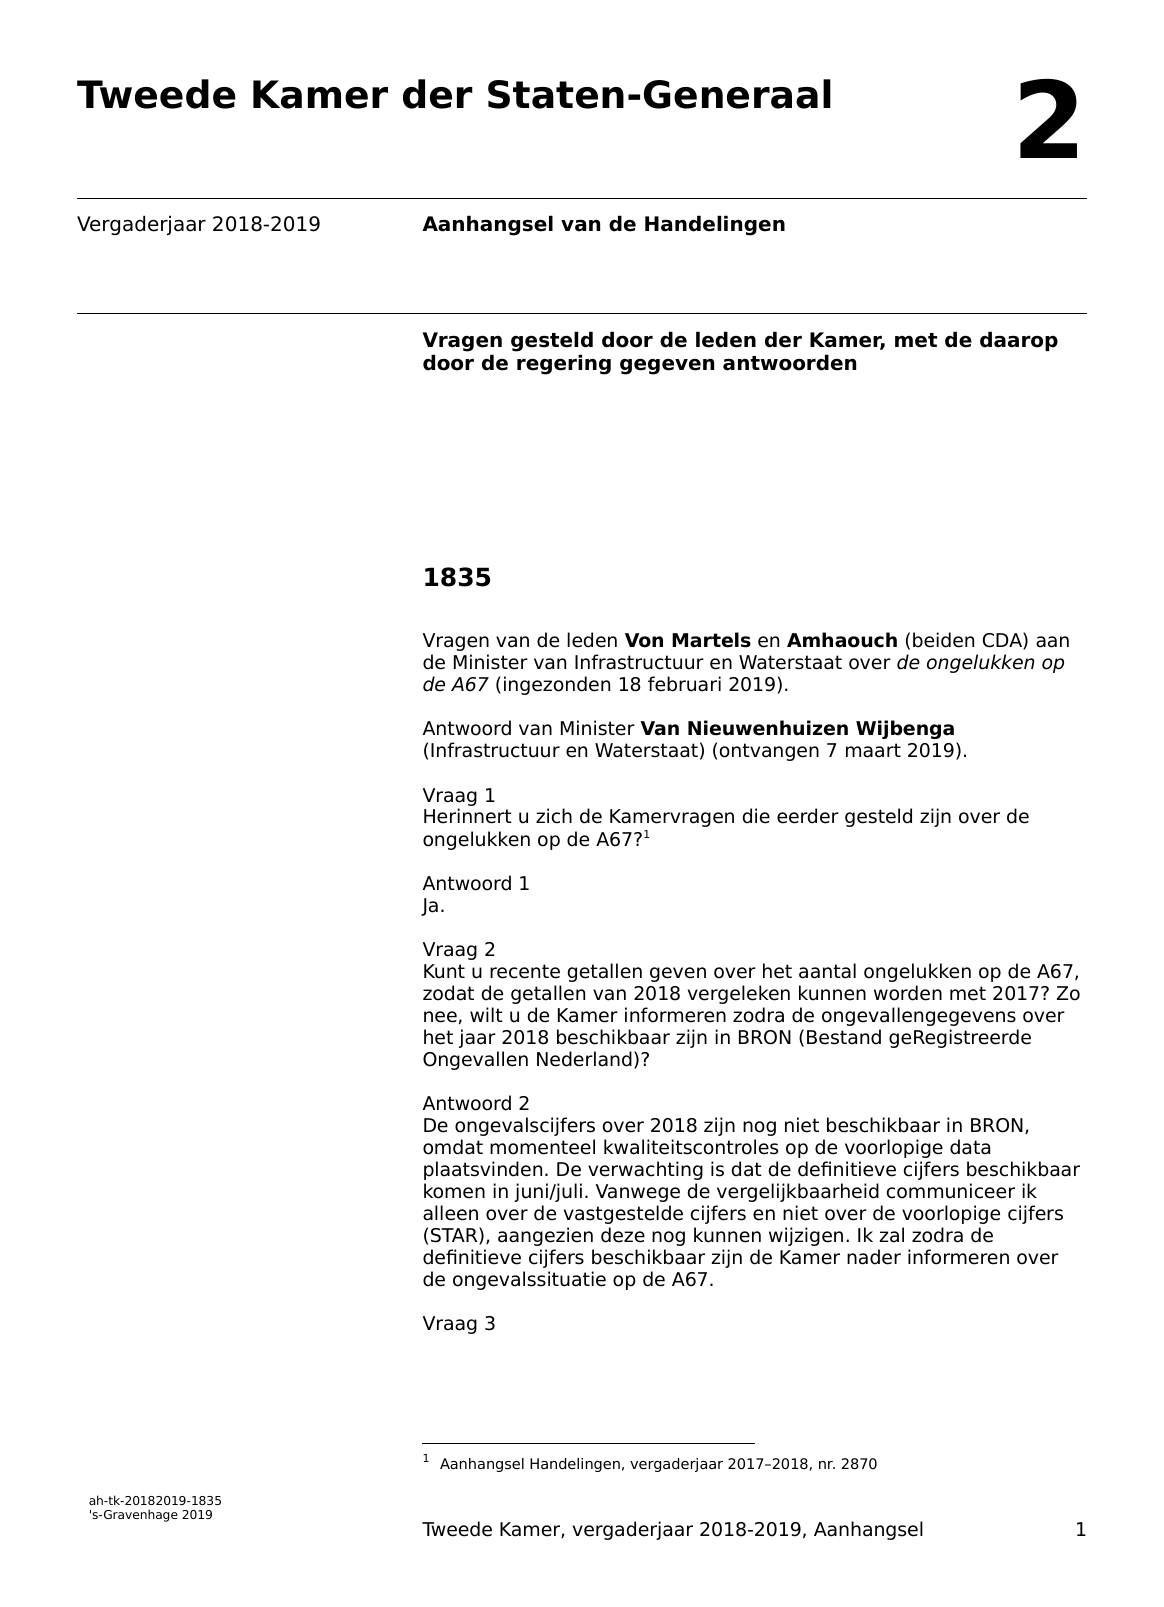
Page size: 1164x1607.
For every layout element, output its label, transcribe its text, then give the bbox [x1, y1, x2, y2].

text Vragen van de leden Von Martels en Amhaouch (beiden CDA) aan de Minister van Infrastructuur en Waterstaat over de ongelukken op de A67 (ingezonden 18 februari 2019). [422, 630, 1087, 696]
table_header 2 [886, 59, 1087, 198]
text Vraag 2 [422, 939, 1087, 961]
text Vraag 3 [422, 1313, 1087, 1335]
table_cell Vragen gesteld door de leden der Kamer, met de daarop door de regering gegeven antwoorden [422, 314, 1087, 375]
text Antwoord 1 [422, 873, 1087, 894]
table_cell Aanhangsel van de Handelingen [422, 199, 1087, 313]
text Ja. [422, 894, 1087, 917]
text Kunt u recente getallen geven over het aantal ongelukken op de A67, zodat de getallen van 2018 vergeleken kunnen worden met 2017? Zo nee, wilt u de Kamer informeren zodra de ongevallengegevens over het jaar 2018 beschikbaar zijn in BRON (Bestand geRegistreerde Ongevallen Nederland)? [422, 961, 1087, 1071]
text ah-tk-20182019-1835 [88, 1494, 323, 1508]
table_cell [77, 314, 422, 375]
text Antwoord 2 [422, 1093, 1087, 1115]
table_cell Vergaderjaar 2018-2019 [77, 199, 422, 313]
text 's-Gravenhage 2019 [88, 1508, 323, 1522]
text 1835 [422, 563, 1087, 592]
text Herinnert u zich de Kamervragen die eerder gesteld zijn over de ongelukken op de A67? [422, 806, 1087, 850]
table_header Tweede Kamer der Staten-Generaal [77, 59, 886, 198]
text Antwoord van Minister Van Nieuwenhuizen Wijbenga (Infrastructuur en Waterstaat) (ontvangen 7 maart 2019). [422, 718, 1087, 762]
text Vraag 1 [422, 784, 1087, 806]
text Aanhangsel Handelingen, vergaderjaar 2017–2018, nr. 2870 [422, 1452, 1087, 1474]
text De ongevalscijfers over 2018 zijn nog niet beschikbaar in BRON, omdat momenteel kwaliteitscontroles op de voorlopige data plaatsvinden. De verwachting is dat de definitieve cijfers beschikbaar komen in juni/juli. Vanwege de vergelijkbaarheid communiceer ik alleen over de vastgestelde cijfers en niet over de voorlopige cijfers (STAR), aangezien deze nog kunnen wijzigen. Ik zal zodra de definitieve cijfers beschikbaar zijn de Kamer nader informeren over de ongevalssituatie op de A67. [422, 1115, 1087, 1291]
